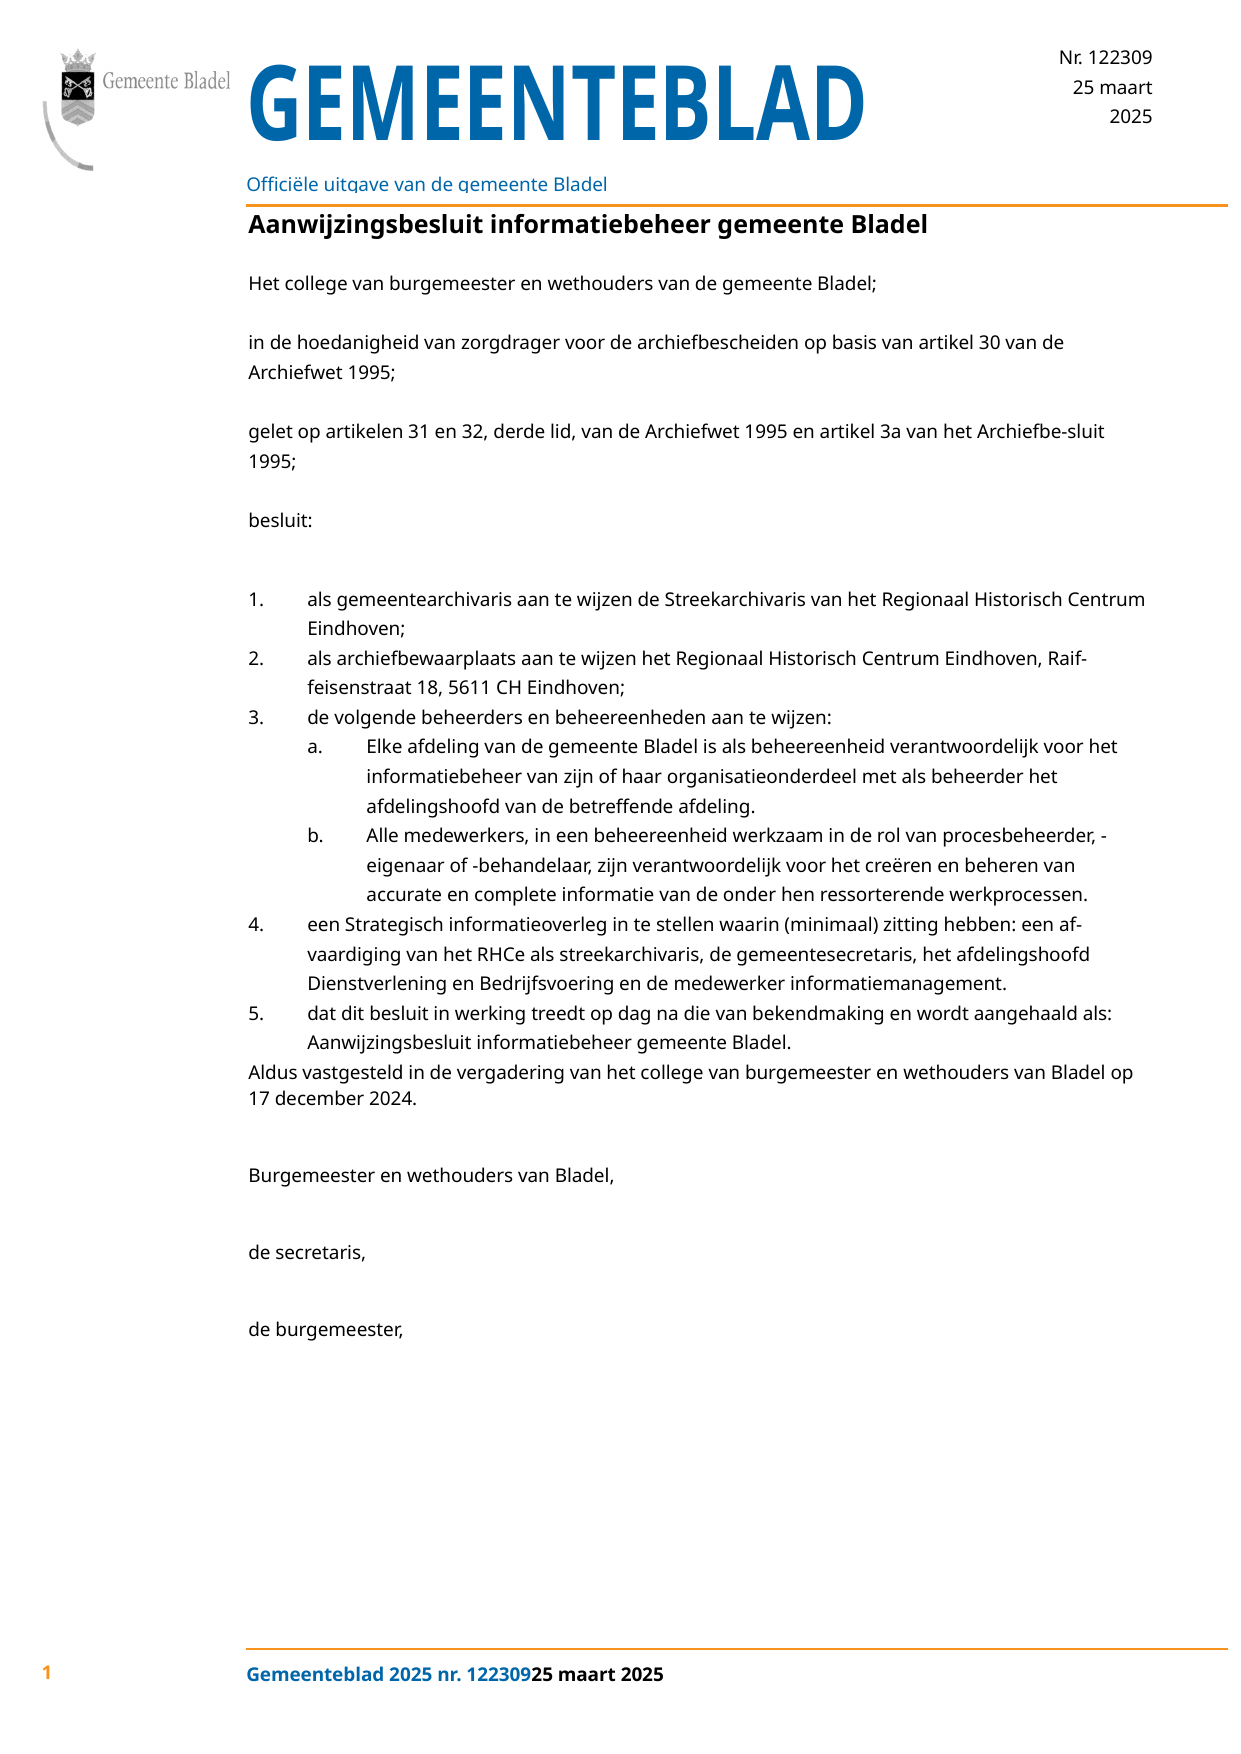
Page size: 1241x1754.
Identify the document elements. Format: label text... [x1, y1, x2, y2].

text Aldus vastgesteld in de vergadering van het college van burgemeester en wethouders van Bladel op 17 december 2024. [248, 1059, 1152, 1111]
list dat dit besluit in werking treedt op dag na die van bekendmaking en wordt aangehaald als: Aanwijzingsbesluit informatiebeheer gemeente Bladel. [248, 1000, 1152, 1055]
list Alle medewerkers, in een beheereenheid werkzaam in de rol van procesbeheerder, -eigenaar of -behandelaar, zijn verantwoordelijk voor het creëren en beheren van accurate en complete informatie van de onder hen ressorterende werkprocessen. [307, 822, 1152, 907]
list als gemeentearchivaris aan te wijzen de Streekarchivaris van het Regionaal Historisch Centrum Eindhoven; [248, 586, 1152, 641]
list de volgende beheerders en beheereenheden aan te wijzen: [248, 704, 1152, 730]
list Elke afdeling van de gemeente Bladel is als beheereenheid verantwoordelijk voor het informatiebeheer van zijn of haar organisatieonderdeel met als beheerder het afdelingshoofd van de betreffende afdeling. [307, 734, 1152, 819]
text gelet op artikelen 31 en 32, derde lid, van de Archiefwet 1995 en artikel 3a van het Archiefbe-sluit 1995; [248, 418, 1152, 473]
list als archiefbewaarplaats aan te wijzen het Regionaal Historisch Centrum Eindhoven, Raif-feisenstraat 18, 5611 CH Eindhoven; [248, 645, 1152, 700]
text de burgemeester, [248, 1316, 1152, 1342]
text Het college van burgemeester en wethouders van de gemeente Bladel; [248, 270, 1152, 296]
picture [41, 47, 231, 172]
text Burgemeester en wethouders van Bladel, [248, 1162, 1152, 1188]
text in de hoedanigheid van zorgdrager voor de archiefbescheiden op basis van artikel 30 van de Archiefwet 1995; [248, 329, 1152, 385]
text Aanwijzingsbesluit informatiebeheer gemeente Bladel [248, 207, 1152, 241]
text de secretaris, [248, 1239, 1152, 1265]
list een Strategisch informatieoverleg in te stellen waarin (minimaal) zitting hebben: een af-vaardiging van het RHCe als streekarchivaris, de gemeentesecretaris, het afdelingshoofd Dienstverlening en Bedrijfsvoering en de medewerker informatiemanagement. [248, 911, 1152, 996]
text besluit: [248, 507, 1152, 533]
